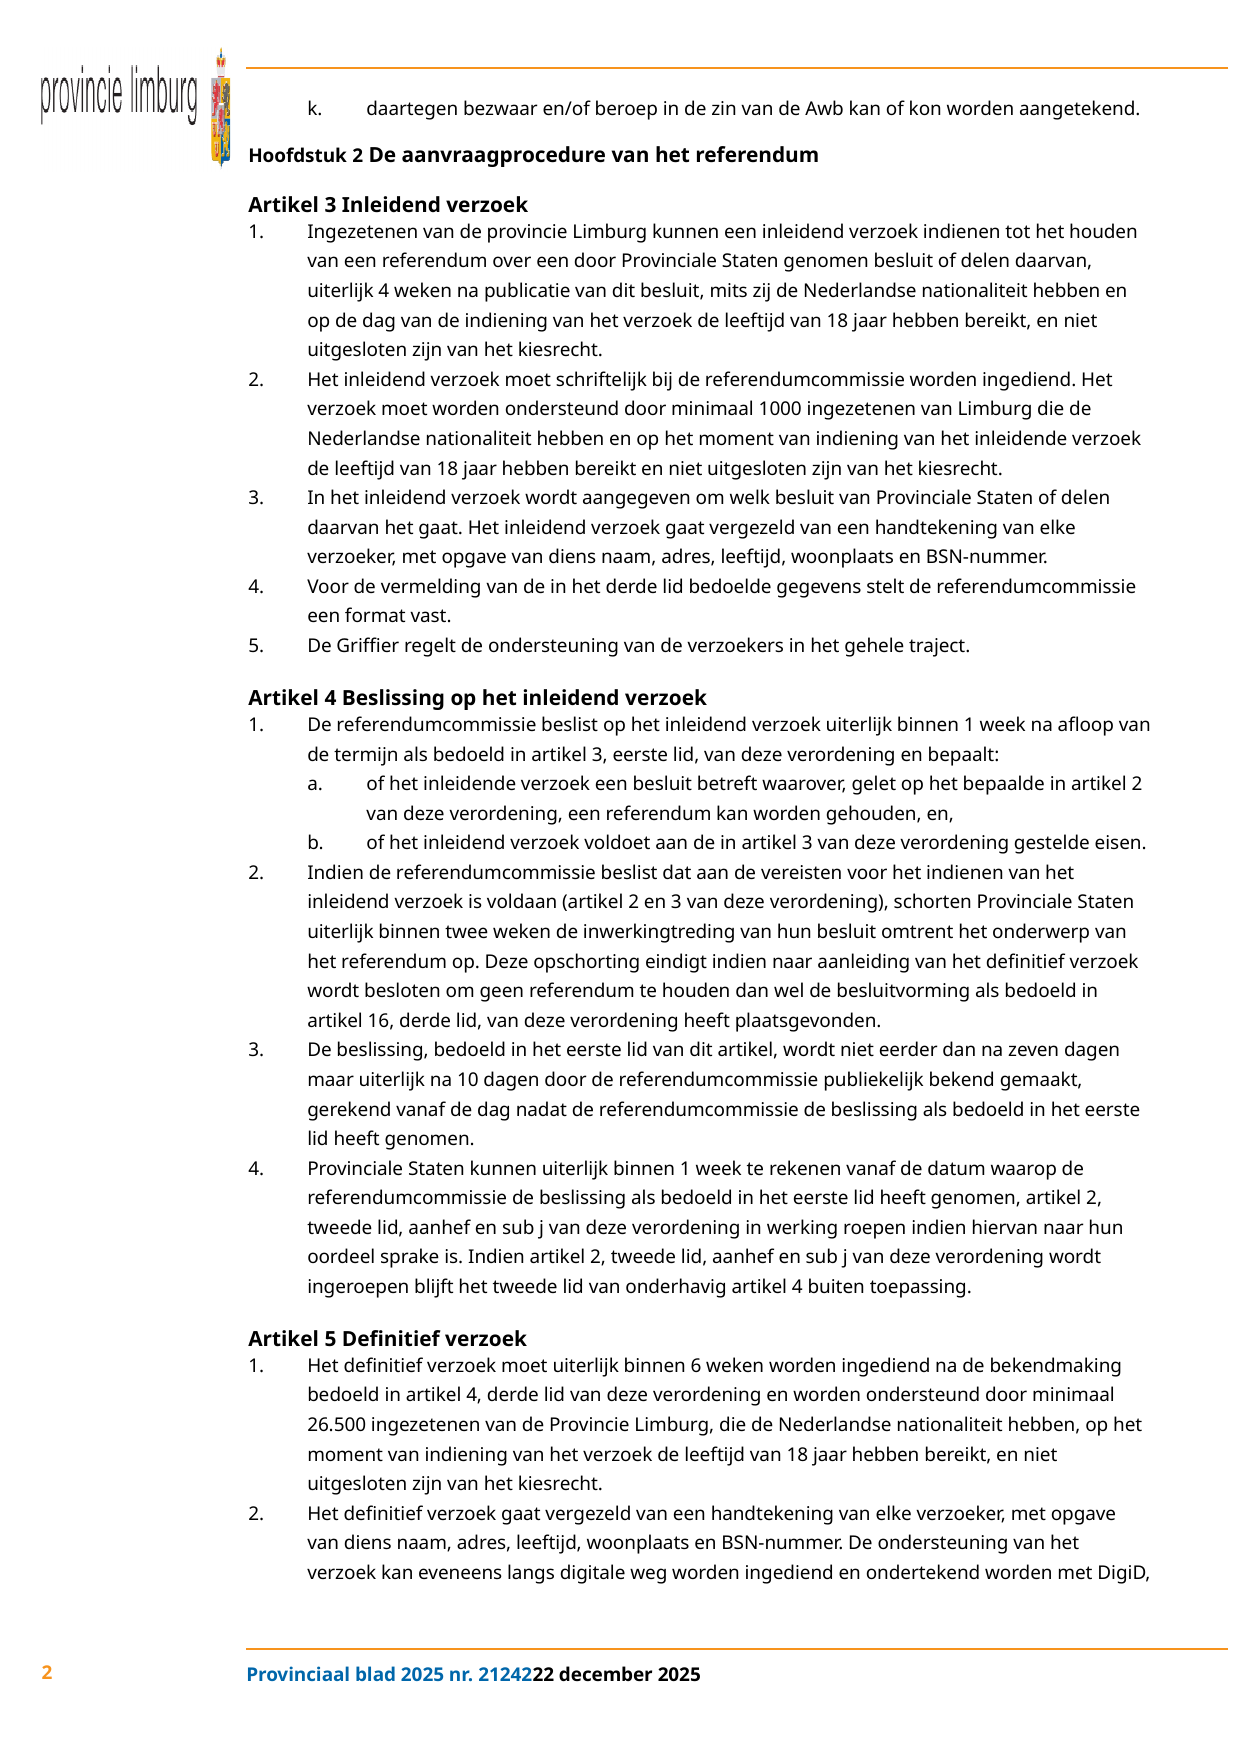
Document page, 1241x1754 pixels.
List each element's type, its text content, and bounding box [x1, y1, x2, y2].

list of het inleidende verzoek een besluit betreft waarover, gelet op het bepaalde in artikel 2 van deze verordening, een referendum kan worden gehouden, en, [307, 770, 1152, 826]
list De referendumcommissie beslist op het inleidend verzoek uiterlijk binnen 1 week na afloop van de termijn als bedoeld in artikel 3, eerste lid, van deze verordening en bepaalt: [248, 711, 1152, 766]
list Provinciale Staten kunnen uiterlijk binnen 1 week te rekenen vanaf de datum waarop de referendumcommissie de beslissing als bedoeld in het eerste lid heeft genomen, artikel 2, tweede lid, aanhef en sub j van deze verordening in werking roepen indien hiervan naar hun oordeel sprake is. Indien artikel 2, tweede lid, aanhef en sub j van deze verordening wordt ingeroepen blijft het tweede lid van onderhavig artikel 4 buiten toepassing. [248, 1155, 1152, 1299]
list De beslissing, bedoeld in het eerste lid van dit artikel, wordt niet eerder dan na zeven dagen maar uiterlijk na 10 dagen door de referendumcommissie publiekelijk bekend gemaakt, gerekend vanaf de dag nadat de referendumcommissie de beslissing als bedoeld in het eerste lid heeft genomen. [248, 1037, 1152, 1151]
text Hoofdstuk 2 De aanvraagprocedure van het referendum [248, 140, 1152, 169]
picture [41, 47, 231, 172]
list of het inleidend verzoek voldoet aan de in artikel 3 van deze verordening gestelde eisen. [307, 829, 1152, 855]
list Het inleidend verzoek moet schriftelijk bij de referendumcommissie worden ingediend. Het verzoek moet worden ondersteund door minimaal 1000 ingezetenen van Limburg die de Nederlandse nationaliteit hebben en op het moment van indiening van het inleidende verzoek de leeftijd van 18 jaar hebben bereikt en niet uitgesloten zijn van het kiesrecht. [248, 366, 1152, 481]
text Artikel 3 Inleidend verzoek [248, 190, 1152, 218]
list De Griffier regelt de ondersteuning van de verzoekers in het gehele traject. [248, 632, 1152, 658]
list Het definitief verzoek moet uiterlijk binnen 6 weken worden ingediend na de bekendmaking bedoeld in artikel 4, derde lid van deze verordening en worden ondersteund door minimaal 26.500 ingezetenen van de Provincie Limburg, die de Nederlandse nationaliteit hebben, op het moment van indiening van het verzoek de leeftijd van 18 jaar hebben bereikt, en niet uitgesloten zijn van het kiesrecht. [248, 1352, 1152, 1496]
list Voor de vermelding van de in het derde lid bedoelde gegevens stelt de referendumcommissie een format vast. [248, 573, 1152, 628]
list In het inleidend verzoek wordt aangegeven om welk besluit van Provinciale Staten of delen daarvan het gaat. Het inleidend verzoek gaat vergezeld van een handtekening van elke verzoeker, met opgave van diens naam, adres, leeftijd, woonplaats en BSN-nummer. [248, 484, 1152, 569]
list Het definitief verzoek gaat vergezeld van een handtekening van elke verzoeker, met opgave van diens naam, adres, leeftijd, woonplaats en BSN-nummer. De ondersteuning van het verzoek kan eveneens langs digitale weg worden ingediend en ondertekend worden met DigiD, [248, 1500, 1152, 1585]
text Artikel 5 Definitief verzoek [248, 1324, 1152, 1352]
list daartegen bezwaar en/of beroep in de zin van de Awb kan of kon worden aangetekend. [307, 95, 1152, 121]
list Ingezetenen van de provincie Limburg kunnen een inleidend verzoek indienen tot het houden van een referendum over een door Provinciale Staten genomen besluit of delen daarvan, uiterlijk 4 weken na publicatie van dit besluit, mits zij de Nederlandse nationaliteit hebben en op de dag van de indiening van het verzoek de leeftijd van 18 jaar hebben bereikt, en niet uitgesloten zijn van het kiesrecht. [248, 218, 1152, 362]
list Indien de referendumcommissie beslist dat aan de vereisten voor het indienen van het inleidend verzoek is voldaan (artikel 2 en 3 van deze verordening), schorten Provinciale Staten uiterlijk binnen twee weken de inwerkingtreding van hun besluit omtrent het onderwerp van het referendum op. Deze opschorting eindigt indien naar aanleiding van het definitief verzoek wordt besloten om geen referendum te houden dan wel de besluitvorming als bedoeld in artikel 16, derde lid, van deze verordening heeft plaatsgevonden. [248, 859, 1152, 1033]
text Artikel 4 Beslissing op het inleidend verzoek [248, 683, 1152, 711]
